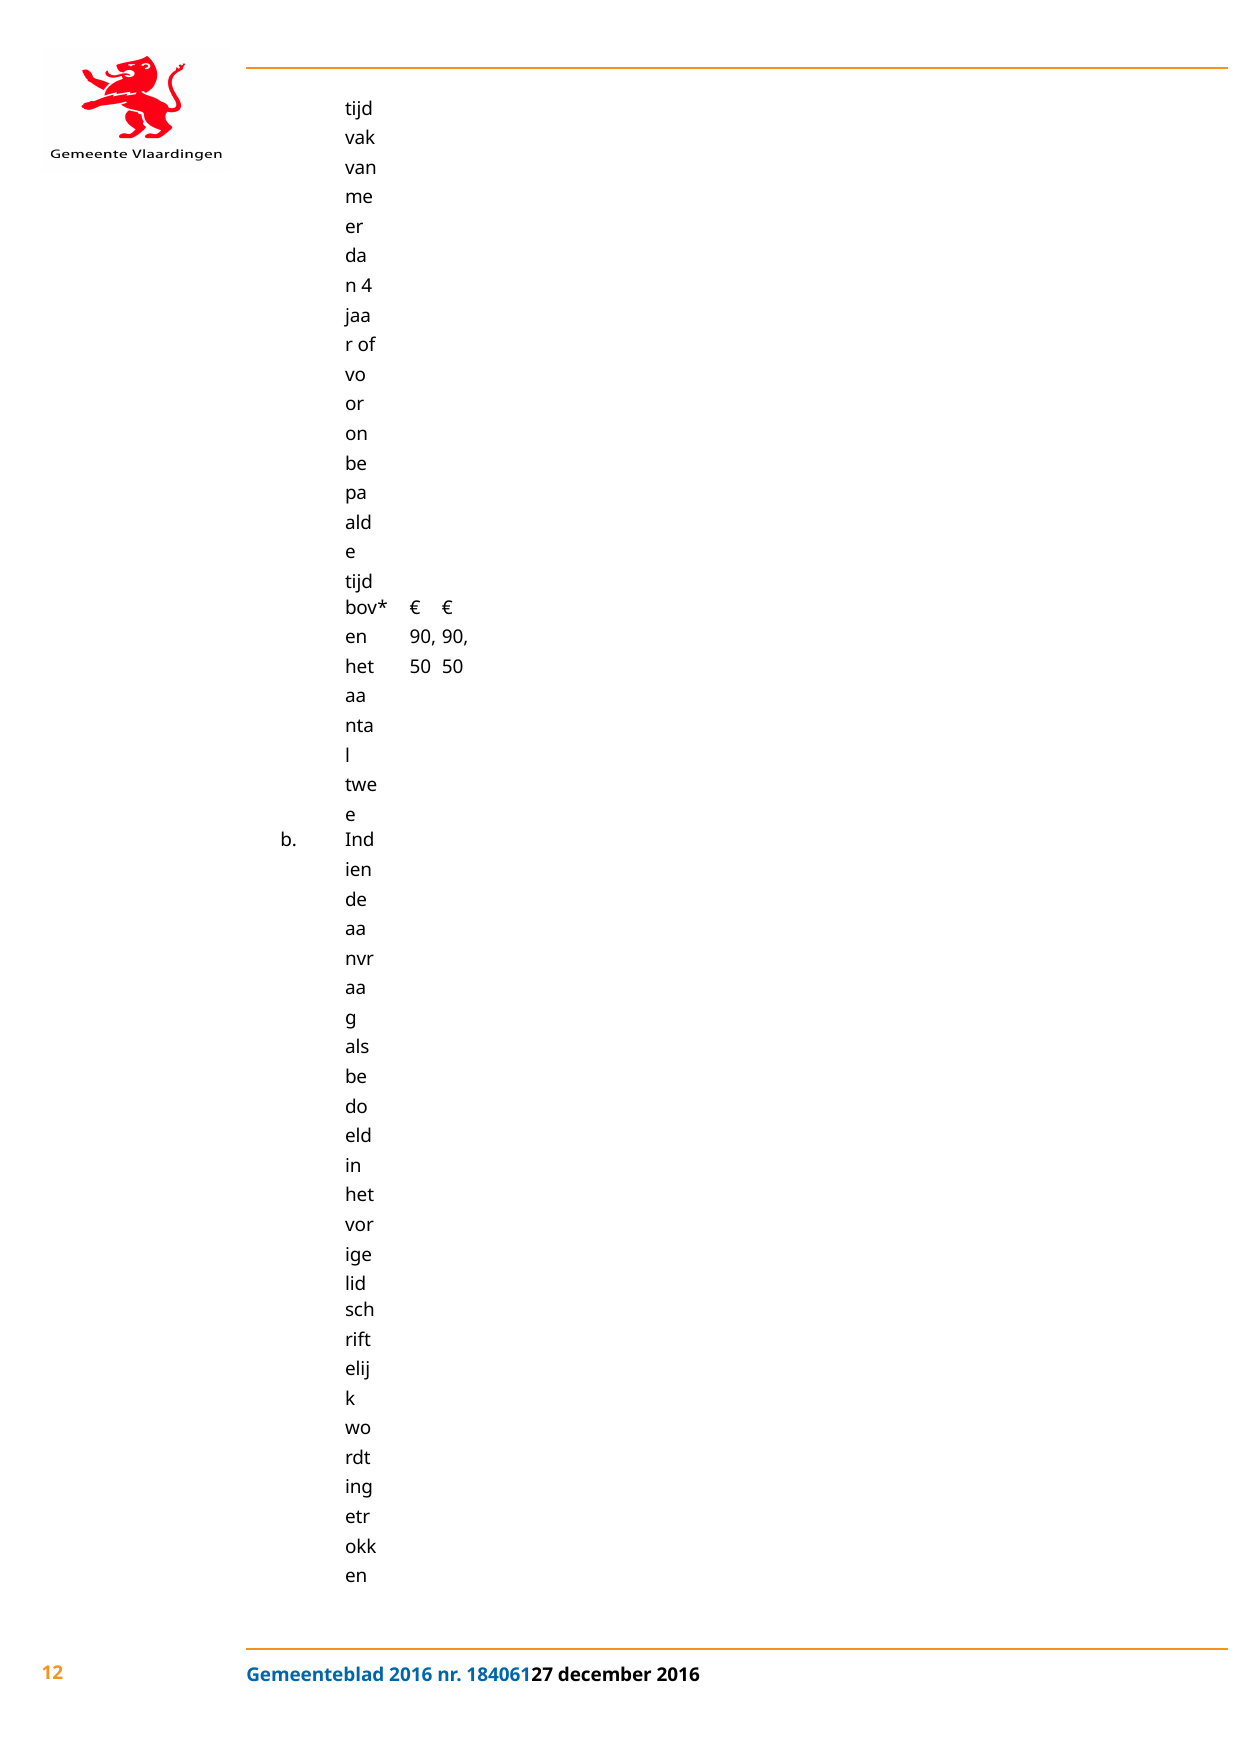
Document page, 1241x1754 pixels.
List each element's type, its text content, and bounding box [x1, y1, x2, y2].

table_cell [280, 1296, 312, 1588]
table_cell [248, 594, 280, 827]
table_cell Indien de aanvraag als bedoeld in het vorige lid [345, 827, 377, 1296]
table_cell [313, 827, 345, 1296]
table_cell [377, 827, 409, 1296]
table_cell [409, 827, 442, 1296]
table_cell [442, 1296, 474, 1588]
table_cell [442, 95, 474, 594]
table_cell [248, 95, 280, 594]
table_cell [313, 95, 345, 594]
table_cell [280, 95, 312, 594]
table_cell € 90,50 [442, 594, 474, 827]
table_cell [248, 1296, 280, 1588]
table_cell [248, 827, 280, 1296]
table_cell € 90,50 [409, 594, 442, 827]
table_cell [280, 594, 312, 827]
table_cell [409, 95, 442, 594]
picture [41, 47, 231, 172]
table_cell [313, 594, 345, 827]
table_cell * [377, 594, 409, 827]
table_cell [409, 1296, 442, 1588]
table_cell boven het aantal twee [345, 594, 377, 827]
table_cell b. [280, 827, 312, 1296]
table_cell [377, 1296, 409, 1588]
table_cell [442, 827, 474, 1296]
table_cell tijdvak van meer dan 4 jaar of voor onbepaalde tijd [345, 95, 377, 594]
table_cell [313, 1296, 345, 1588]
table_cell schriftelijk wordt ingetrokken [345, 1296, 377, 1588]
table_cell [377, 95, 409, 594]
